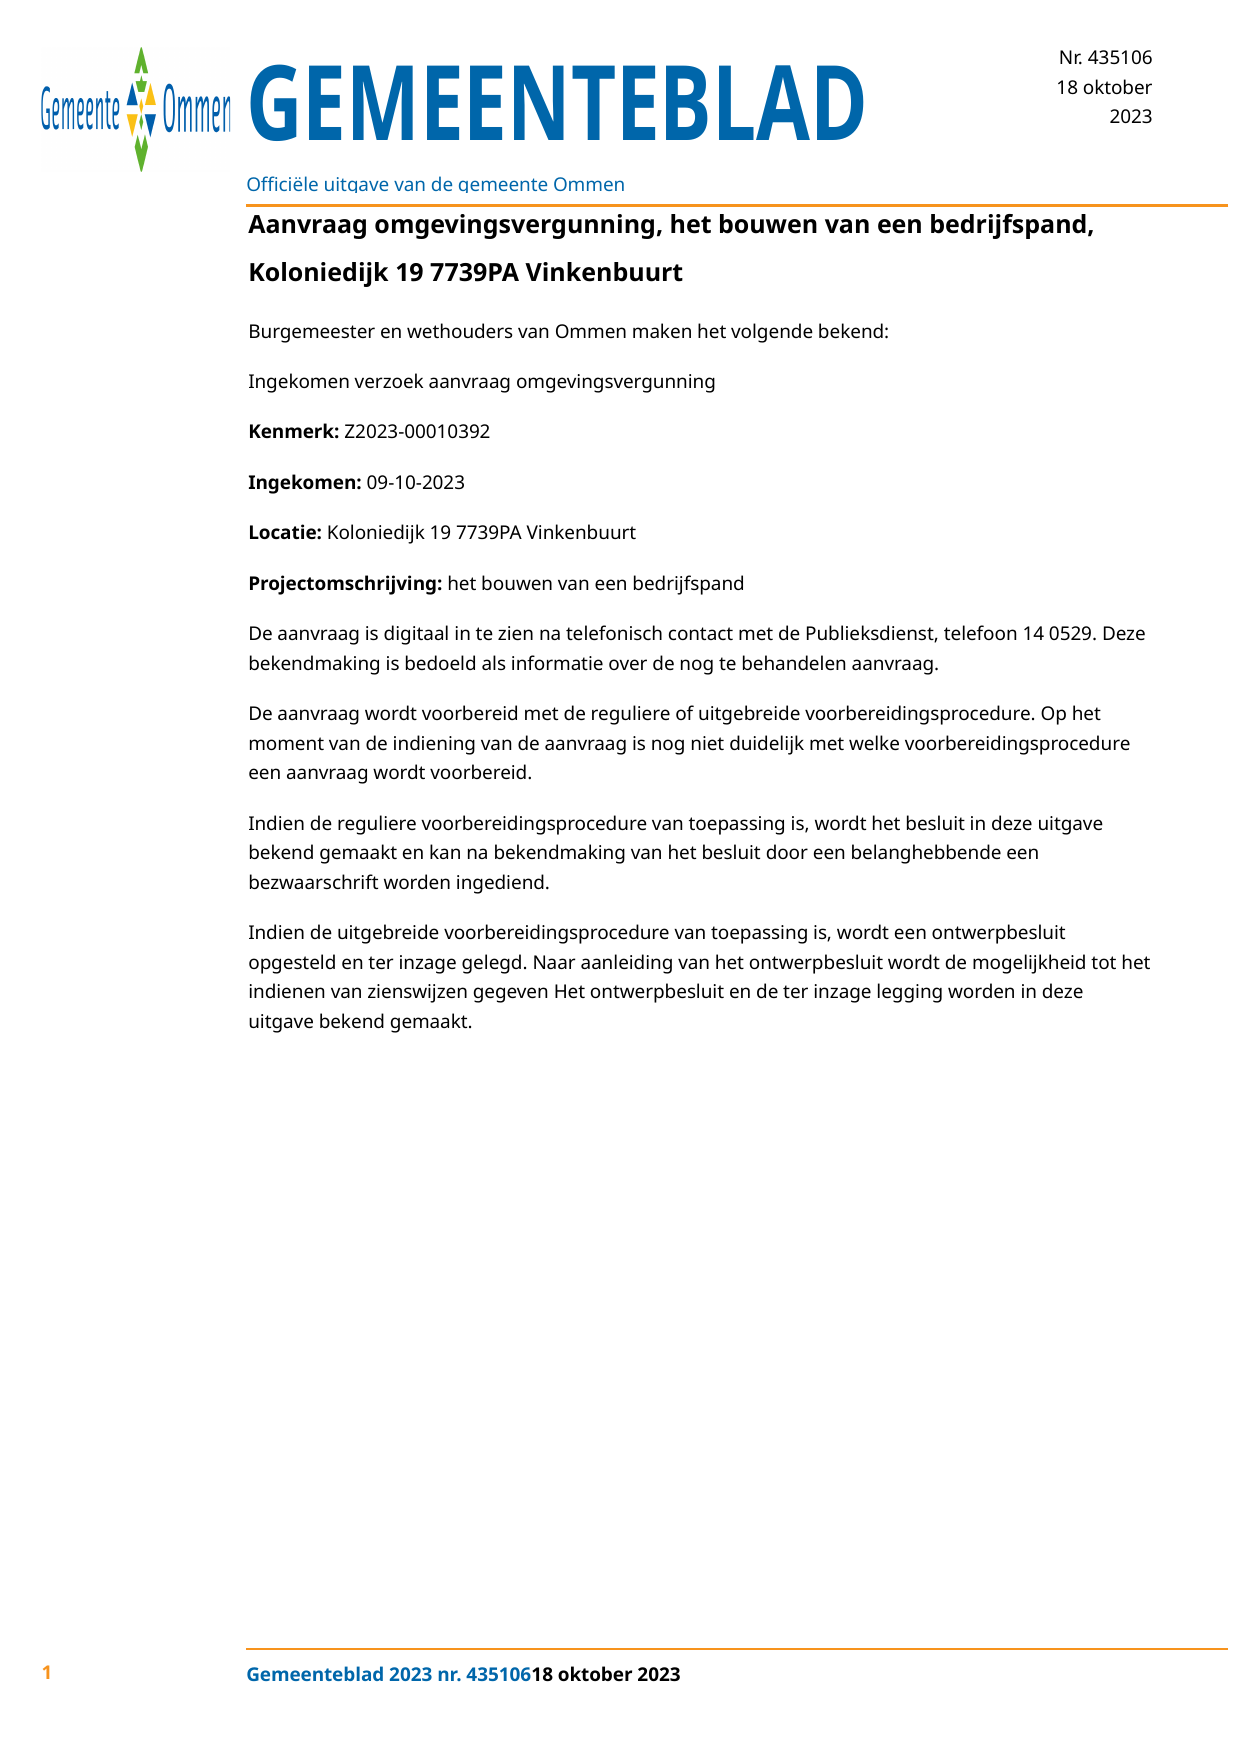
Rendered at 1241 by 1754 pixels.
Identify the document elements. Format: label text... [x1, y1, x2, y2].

text Ingekomen verzoek aanvraag omgevingsvergunning [248, 368, 1152, 394]
text Indien de uitgebreide voorbereidingsprocedure van toepassing is, wordt een ontwerpbesluit opgesteld en ter inzage gelegd. Naar aanleiding van het ontwerpbesluit wordt de mogelijkheid tot het indienen van zienswijzen gegeven Het ontwerpbesluit en de ter inzage legging worden in deze uitgave bekend gemaakt. [248, 919, 1152, 1034]
text Aanvraag omgevingsvergunning, het bouwen van een bedrijfspand, Koloniedijk 19 7739PA Vinkenbuurt [248, 207, 1152, 288]
text Burgemeester en wethouders van Ommen maken het volgende bekend: [248, 318, 1152, 344]
text Indien de reguliere voorbereidingsprocedure van toepassing is, wordt het besluit in deze uitgave bekend gemaakt en kan na bekendmaking van het besluit door een belanghebbende een bezwaarschrift worden ingediend. [248, 810, 1152, 895]
text De aanvraag wordt voorbereid met de reguliere of uitgebreide voorbereidingsprocedure. Op het moment van de indiening van de aanvraag is nog niet duidelijk met welke voorbereidingsprocedure een aanvraag wordt voorbereid. [248, 700, 1152, 785]
text Kenmerk: Z2023-00010392 [248, 419, 1152, 444]
picture [41, 47, 231, 172]
text De aanvraag is digitaal in te zien na telefonisch contact met de Publieksdienst, telefoon 14 0529. Deze bekendmaking is bedoeld als informatie over de nog te behandelen aanvraag. [248, 620, 1152, 676]
text Locatie: Koloniedijk 19 7739PA Vinkenbuurt [248, 519, 1152, 545]
text Projectomschrijving: het bouwen van een bedrijfspand [248, 570, 1152, 596]
text Ingekomen: 09-10-2023 [248, 469, 1152, 495]
